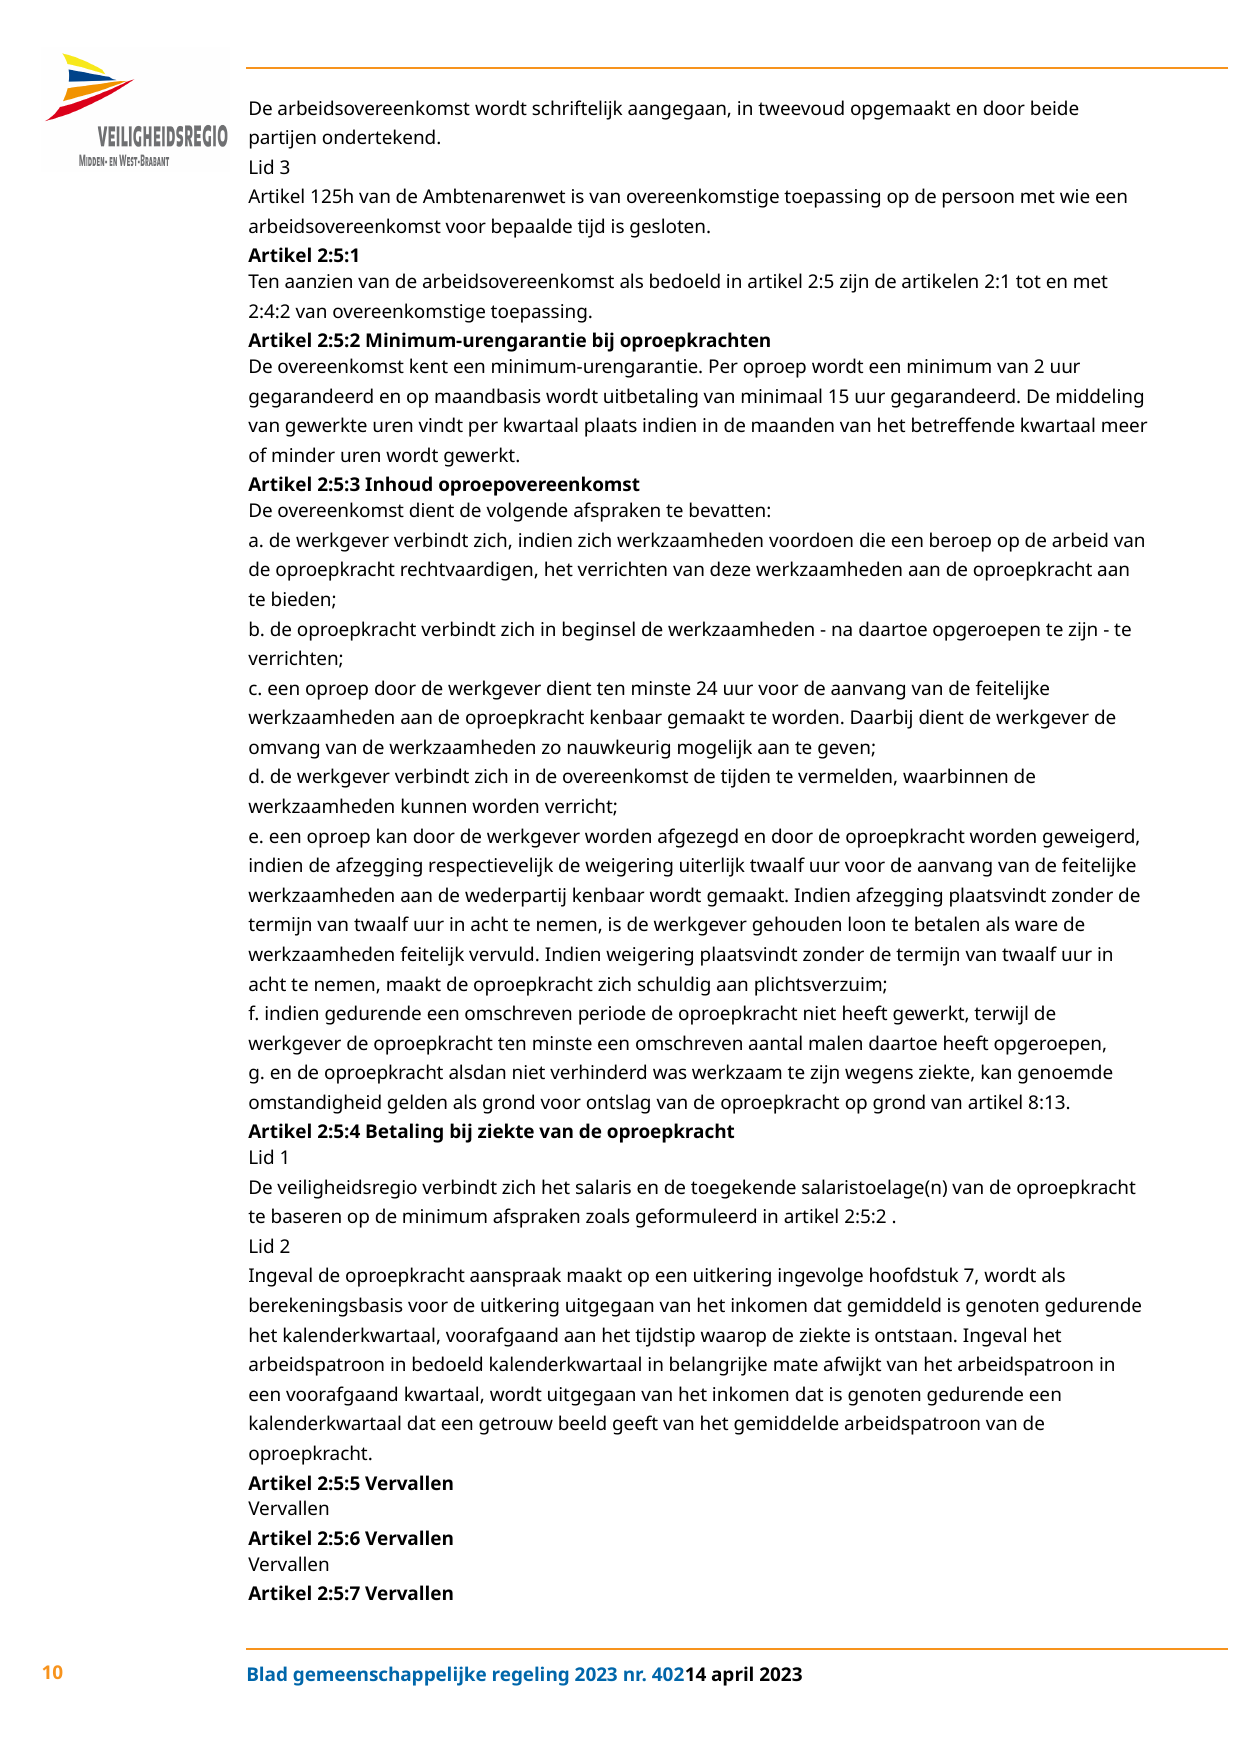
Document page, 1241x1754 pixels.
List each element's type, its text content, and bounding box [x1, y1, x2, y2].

text a. de werkgever verbindt zich, indien zich werkzaamheden voordoen die een beroep op de arbeid van de oproepkracht rechtvaardigen, het verrichten van deze werkzaamheden aan de oproepkracht aan te bieden; [248, 527, 1152, 612]
text De arbeidsovereenkomst wordt schriftelijk aangegaan, in tweevoud opgemaakt en door beide partijen ondertekend. [248, 95, 1152, 150]
text Vervallen [248, 1551, 1152, 1577]
text De veiligheidsregio verbindt zich het salaris en de toegekende salaristoelage(n) van de oproepkracht te baseren op de minimum afspraken zoals geformuleerd in artikel 2:5:2 . [248, 1174, 1152, 1229]
text c. een oproep door de werkgever dient ten minste 24 uur voor de aanvang van de feitelijke werkzaamheden aan de oproepkracht kenbaar gemaakt te worden. Daarbij dient de werkgever de omvang van de werkzaamheden zo nauwkeurig mogelijk aan te geven; [248, 675, 1152, 760]
text d. de werkgever verbindt zich in de overeenkomst de tijden te vermelden, waarbinnen de werkzaamheden kunnen worden verricht; [248, 764, 1152, 819]
text De overeenkomst dient de volgende afspraken te bevatten: [248, 497, 1152, 523]
text Artikel 2:5:3 Inhoud oproepovereenkomst [248, 472, 1152, 497]
text f. indien gedurende een omschreven periode de oproepkracht niet heeft gewerkt, terwijl de werkgever de oproepkracht ten minste een omschreven aantal malen daartoe heeft opgeroepen, [248, 1000, 1152, 1056]
text Artikel 2:5:5 Vervallen [248, 1470, 1152, 1496]
text Artikel 2:5:7 Vervallen [248, 1580, 1152, 1606]
text Ten aanzien van de arbeidsovereenkomst als bedoeld in artikel 2:5 zijn de artikelen 2:1 tot en met 2:4:2 van overeenkomstige toepassing. [248, 268, 1152, 324]
text e. een oproep kan door de werkgever worden afgezegd en door de oproepkracht worden geweigerd, indien de afzegging respectievelijk de weigering uiterlijk twaalf uur voor de aanvang van de feitelijke werkzaamheden aan de wederpartij kenbaar wordt gemaakt. Indien afzegging plaatsvindt zonder de termijn van twaalf uur in acht te nemen, is de werkgever gehouden loon te betalen als ware de werkzaamheden feitelijk vervuld. Indien weigering plaatsvindt zonder de termijn van twaalf uur in acht te nemen, maakt de oproepkracht zich schuldig aan plichtsverzuim; [248, 823, 1152, 996]
picture [41, 47, 231, 172]
text Lid 3 [248, 154, 1152, 180]
text Vervallen [248, 1496, 1152, 1521]
text Lid 2 [248, 1233, 1152, 1259]
text Artikel 2:5:4 Betaling bij ziekte van de oproepkracht [248, 1119, 1152, 1144]
text Artikel 125h van de Ambtenarenwet is van overeenkomstige toepassing op de persoon met wie een arbeidsovereenkomst voor bepaalde tijd is gesloten. [248, 183, 1152, 239]
text De overeenkomst kent een minimum-urengarantie. Per oproep wordt een minimum van 2 uur gegarandeerd en op maandbasis wordt uitbetaling van minimaal 15 uur gegarandeerd. De middeling van gewerkte uren vindt per kwartaal plaats indien in de maanden van het betreffende kwartaal meer of minder uren wordt gewerkt. [248, 353, 1152, 468]
text Artikel 2:5:1 [248, 243, 1152, 268]
text b. de oproepkracht verbindt zich in beginsel de werkzaamheden - na daartoe opgeroepen te zijn - te verrichten; [248, 616, 1152, 671]
text Artikel 2:5:2 Minimum-urengarantie bij oproepkrachten [248, 328, 1152, 353]
text Artikel 2:5:6 Vervallen [248, 1525, 1152, 1551]
text g. en de oproepkracht alsdan niet verhinderd was werkzaam te zijn wegens ziekte, kan genoemde omstandigheid gelden als grond voor ontslag van de oproepkracht op grond van artikel 8:13. [248, 1059, 1152, 1115]
text Ingeval de oproepkracht aanspraak maakt op een uitkering ingevolge hoofdstuk 7, wordt als berekeningsbasis voor de uitkering uitgegaan van het inkomen dat gemiddeld is genoten gedurende het kalenderkwartaal, voorafgaand aan het tijdstip waarop de ziekte is ontstaan. Ingeval het arbeidspatroon in bedoeld kalenderkwartaal in belangrijke mate afwijkt van het arbeidspatroon in een voorafgaand kwartaal, wordt uitgegaan van het inkomen dat is genoten gedurende een kalenderkwartaal dat een getrouw beeld geeft van het gemiddelde arbeidspatroon van de oproepkracht. [248, 1263, 1152, 1466]
text Lid 1 [248, 1144, 1152, 1170]
